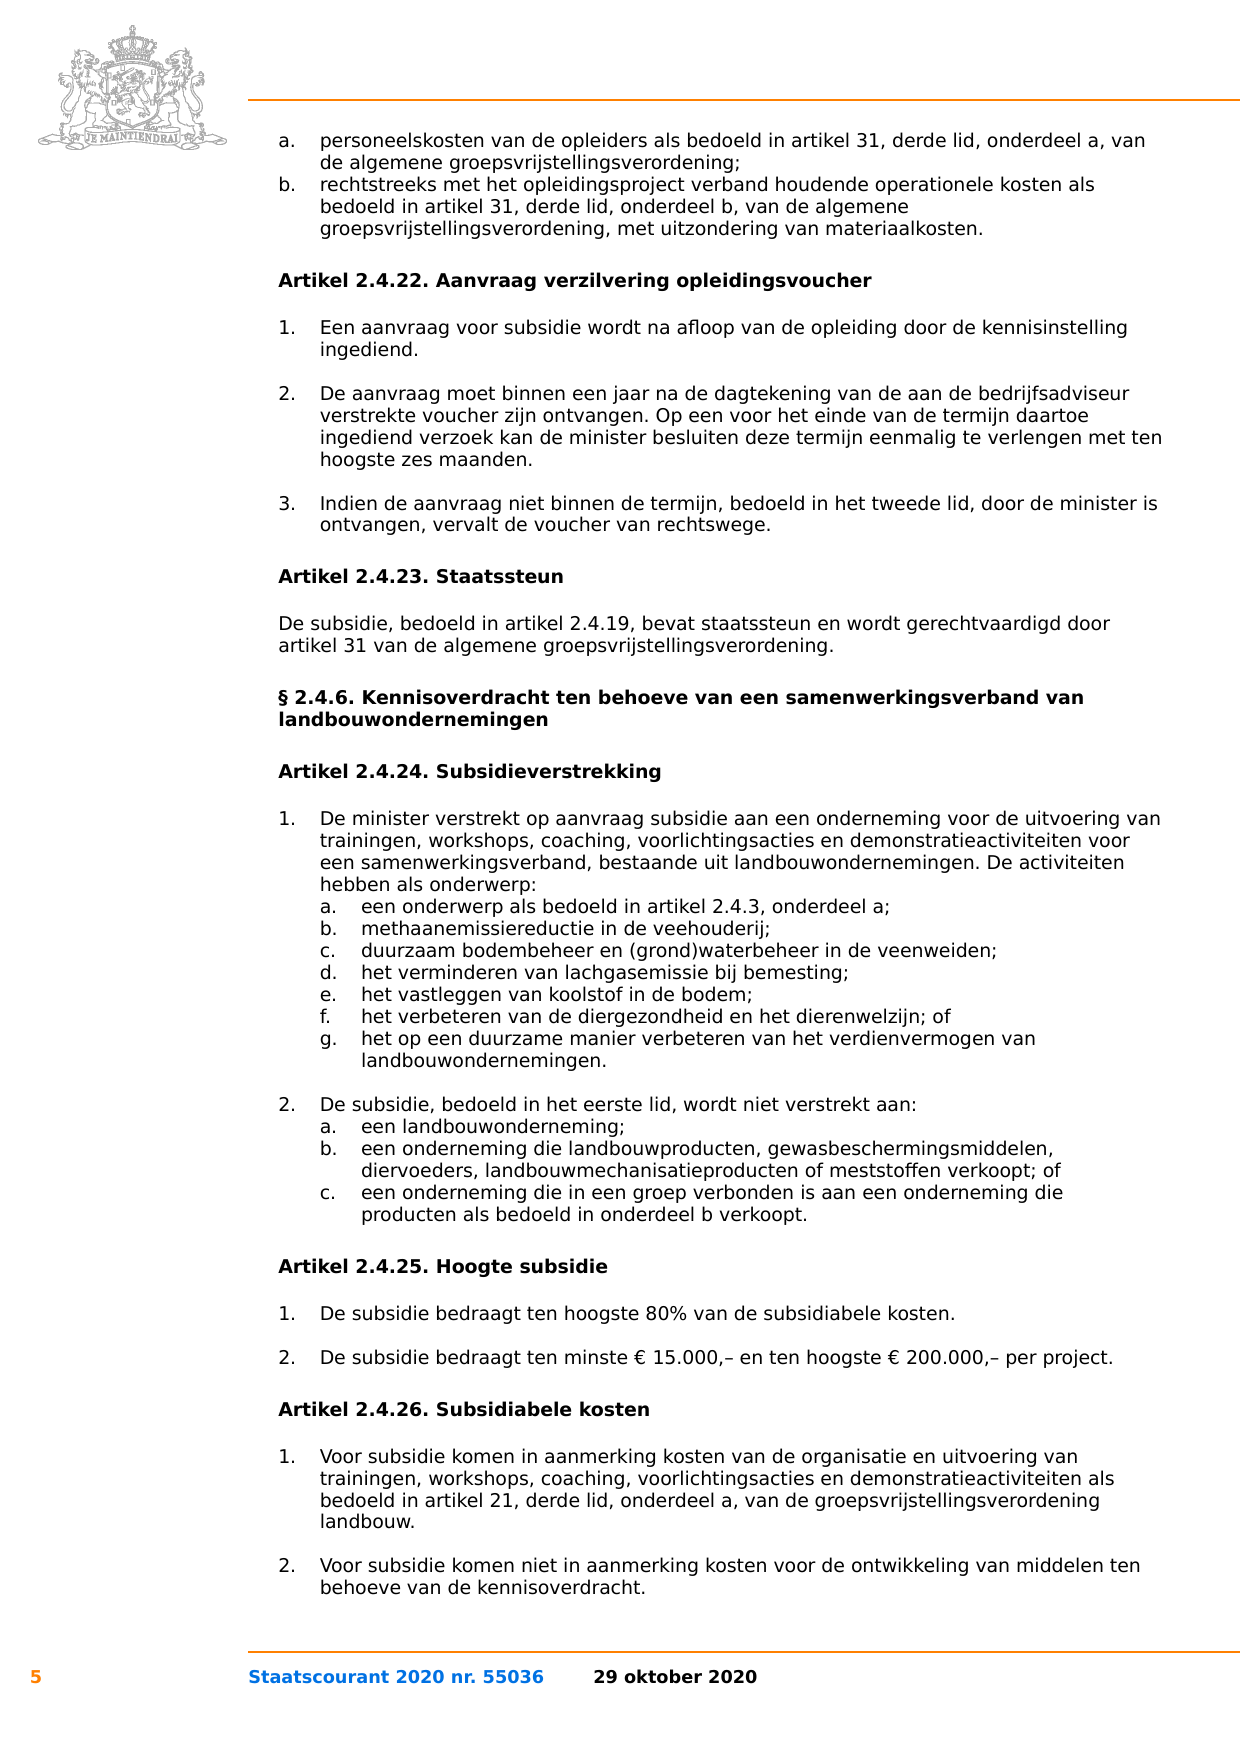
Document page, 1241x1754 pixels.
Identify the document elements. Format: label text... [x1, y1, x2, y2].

subtitle Artikel 2.4.26. Subsidiabele kosten [278, 1398, 1163, 1421]
text b. methaanemissiereductie in de veehouderij; [319, 918, 1163, 940]
text 2. Voor subsidie komen niet in aanmerking kosten voor de ontwikkeling van middelen ten behoeve van de kennisoverdracht. [278, 1555, 1163, 1599]
picture [38, 25, 227, 150]
subtitle § 2.4.6. Kennisoverdracht ten behoeve van een samenwerkingsverband van landbouwondernemingen [278, 687, 1163, 731]
text f. het verbeteren van de diergezondheid en het dierenwelzijn; of [319, 1006, 1163, 1028]
text b. rechtstreeks met het opleidingsproject verband houdende operationele kosten als bedoeld in artikel 31, derde lid, onderdeel b, van de algemene groepsvrijstellingsverordening, met uitzondering van materiaalkosten. [278, 174, 1163, 240]
text b. een onderneming die landbouwproducten, gewasbeschermingsmiddelen, diervoeders, landbouwmechanisatieproducten of meststoffen verkoopt; of [319, 1138, 1163, 1182]
text 1. De subsidie bedraagt ten hoogste 80% van de subsidiabele kosten. [278, 1303, 1163, 1325]
text 2. De subsidie, bedoeld in het eerste lid, wordt niet verstrekt aan: [278, 1094, 1163, 1116]
subtitle Artikel 2.4.25. Hoogte subsidie [278, 1256, 1163, 1278]
text c. een onderneming die in een groep verbonden is aan een onderneming die producten als bedoeld in onderdeel b verkoopt. [319, 1182, 1163, 1226]
text c. duurzaam bodembeheer en (grond)waterbeheer in de veenweiden; [319, 940, 1163, 962]
text a. een landbouwonderneming; [319, 1116, 1163, 1138]
text a. een onderwerp als bedoeld in artikel 2.4.3, onderdeel a; [319, 896, 1163, 918]
subtitle Artikel 2.4.22. Aanvraag verzilvering opleidingsvoucher [278, 270, 1163, 292]
text 1. De minister verstrekt op aanvraag subsidie aan een onderneming voor de uitvoering van trainingen, workshops, coaching, voorlichtingsacties en demonstratieactiviteiten voor een samenwerkingsverband, bestaande uit landbouwondernemingen. De activiteiten hebben als onderwerp: [278, 808, 1163, 896]
text d. het verminderen van lachgasemissie bij bemesting; [319, 962, 1163, 984]
subtitle Artikel 2.4.23. Staatssteun [278, 566, 1163, 588]
text 3. Indien de aanvraag niet binnen de termijn, bedoeld in het tweede lid, door de minister is ontvangen, vervalt de voucher van rechtswege. [278, 492, 1163, 536]
text De subsidie, bedoeld in artikel 2.4.19, bevat staatssteun en wordt gerechtvaardigd door artikel 31 van de algemene groepsvrijstellingsverordening. [278, 613, 1163, 657]
text 1. Een aanvraag voor subsidie wordt na afloop van de opleiding door de kennisinstelling ingediend. [278, 317, 1163, 361]
text e. het vastleggen van koolstof in de bodem; [319, 984, 1163, 1006]
text 1. Voor subsidie komen in aanmerking kosten van de organisatie en uitvoering van trainingen, workshops, coaching, voorlichtingsacties en demonstratieactiviteiten als bedoeld in artikel 21, derde lid, onderdeel a, van de groepsvrijstellingsverordening landbouw. [278, 1446, 1163, 1533]
text g. het op een duurzame manier verbeteren van het verdienvermogen van landbouwondernemingen. [319, 1028, 1163, 1072]
text 2. De aanvraag moet binnen een jaar na de dagtekening van de aan de bedrijfsadviseur verstrekte voucher zijn ontvangen. Op een voor het einde van de termijn daartoe ingediend verzoek kan de minister besluiten deze termijn eenmalig te verlengen met ten hoogste zes maanden. [278, 383, 1163, 471]
text 2. De subsidie bedraagt ten minste € 15.000,– en ten hoogste € 200.000,– per project. [278, 1347, 1163, 1368]
subtitle Artikel 2.4.24. Subsidieverstrekking [278, 761, 1163, 783]
text a. personeelskosten van de opleiders als bedoeld in artikel 31, derde lid, onderdeel a, van de algemene groepsvrijstellingsverordening; [278, 130, 1163, 174]
